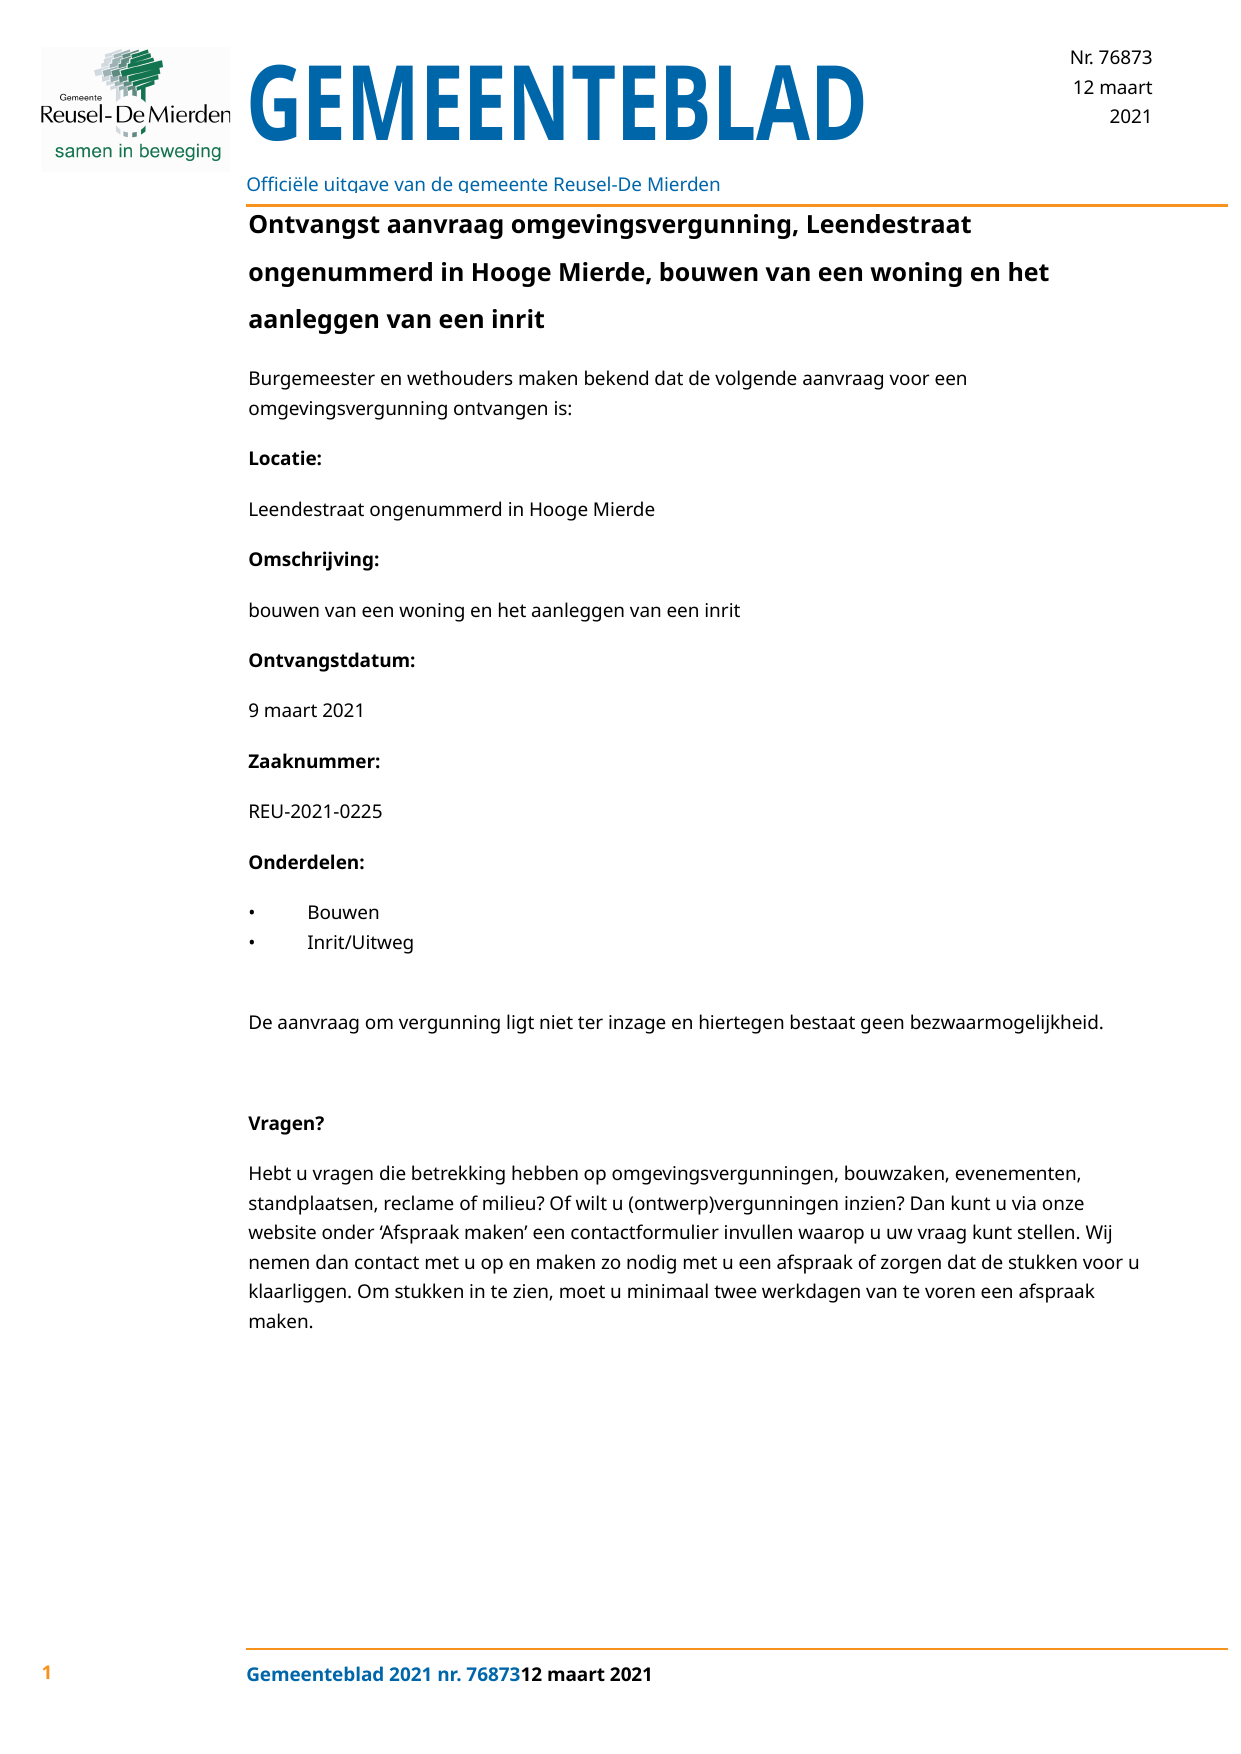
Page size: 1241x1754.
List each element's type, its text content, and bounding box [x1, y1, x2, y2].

list Bouwen [248, 899, 1152, 925]
text Onderdelen: [248, 849, 1152, 874]
text 9 maart 2021 [248, 698, 1152, 723]
text De aanvraag om vergunning ligt niet ter inzage en hiertegen bestaat geen bezwaarmogelijkheid. [248, 1009, 1152, 1034]
text Hebt u vragen die betrekking hebben op omgevingsvergunningen, bouwzaken, evenementen, standplaatsen, reclame of milieu? Of wilt u (ontwerp)vergunningen inzien? Dan kunt u via onze website onder ‘Afspraak maken’ een contactformulier invullen waarop u uw vraag kunt stellen. Wij nemen dan contact met u op en maken zo nodig met u een afspraak of zorgen dat de stukken voor u klaarliggen. Om stukken in te zien, moet u minimaal twee werkdagen van te voren een afspraak maken. [248, 1160, 1152, 1334]
text Leendestraat ongenummerd in Hooge Mierde [248, 496, 1152, 522]
text Zaaknummer: [248, 748, 1152, 774]
text Vragen? [248, 1110, 1152, 1135]
text Ontvangst aanvraag omgevingsvergunning, Leendestraat ongenummerd in Hooge Mierde, bouwen van een woning en het aanleggen van een inrit [248, 207, 1152, 336]
text Omschrijving: [248, 546, 1152, 572]
text Burgemeester en wethouders maken bekend dat de volgende aanvraag voor een omgevingsvergunning ontvangen is: [248, 366, 1152, 421]
text REU-2021-0225 [248, 798, 1152, 824]
list Inrit/Uitweg [248, 929, 1152, 954]
text bouwen van een woning en het aanleggen van een inrit [248, 597, 1152, 622]
text Locatie: [248, 446, 1152, 471]
text Ontvangstdatum: [248, 647, 1152, 673]
picture [41, 47, 231, 172]
